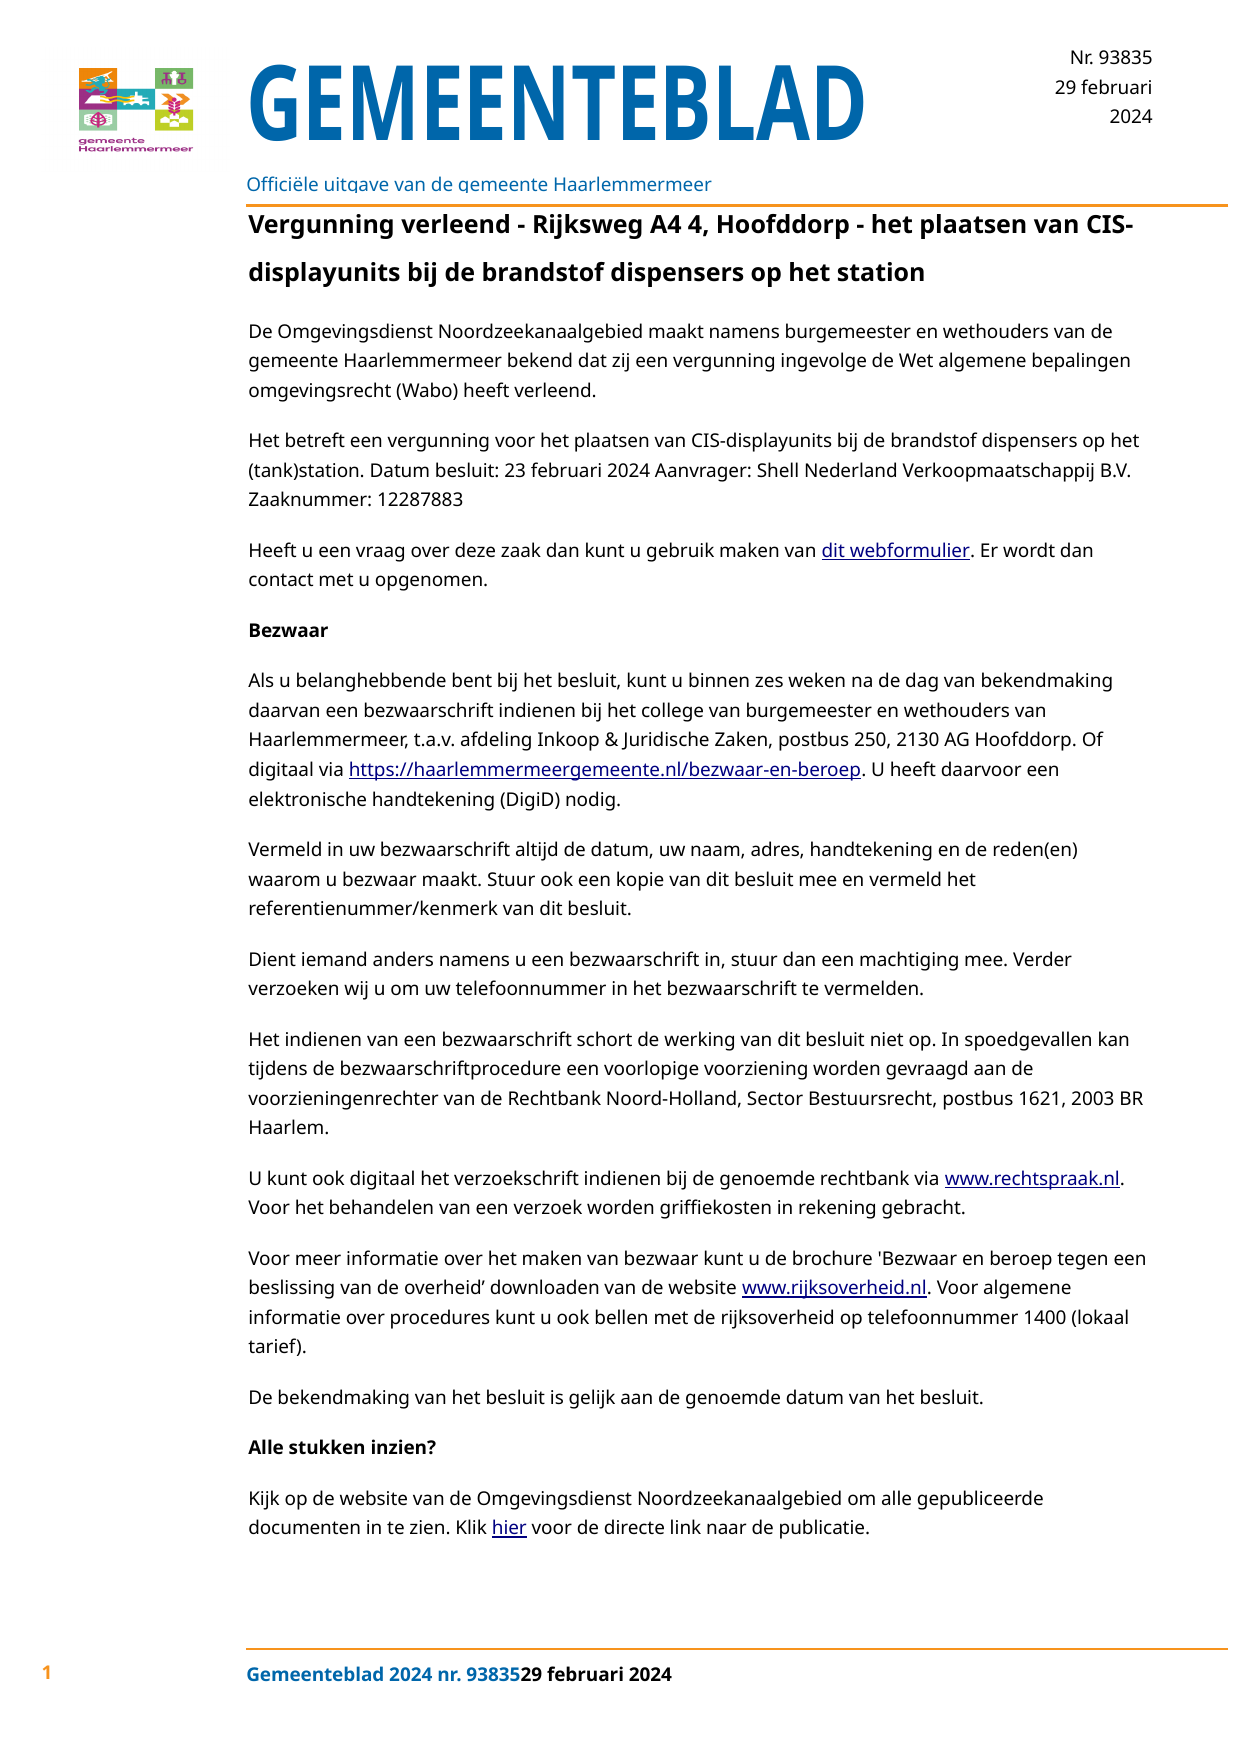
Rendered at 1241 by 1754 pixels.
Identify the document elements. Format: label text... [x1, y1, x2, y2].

text Als u belanghebbende bent bij het besluit, kunt u binnen zes weken na de dag van bekendmaking daarvan een bezwaarschrift indienen bij het college van burgemeester en wethouders van Haarlemmermeer, t.a.v. afdeling Inkoop & Juridische Zaken, postbus 250, 2130 AG Hoofddorp. Of digitaal via https://haarlemmermeergemeente.nl/bezwaar-en-beroep. U heeft daarvoor een elektronische handtekening (DigiD) nodig. [248, 667, 1152, 812]
text Kijk op de website van de Omgevingsdienst Noordzeekanaalgebied om alle gepubliceerde documenten in te zien. Klik hier voor de directe link naar de publicatie. [248, 1485, 1152, 1540]
text Voor meer informatie over het maken van bezwaar kunt u de brochure 'Bezwaar en beroep tegen een beslissing van de overheid’ downloaden van de website www.rijksoverheid.nl. Voor algemene informatie over procedures kunt u ook bellen met de rijksoverheid op telefoonnummer 1400 (lokaal tarief). [248, 1245, 1152, 1359]
text Vermeld in uw bezwaarschrift altijd de datum, uw naam, adres, handtekening en de reden(en) waarom u bezwaar maakt. Stuur ook een kopie van dit besluit mee en vermeld het referentienummer/kenmerk van dit besluit. [248, 836, 1152, 921]
text Heeft u een vraag over deze zaak dan kunt u gebruik maken van dit webformulier. Er wordt dan contact met u opgenomen. [248, 537, 1152, 592]
text Alle stukken inzien? [248, 1434, 1152, 1460]
text De bekendmaking van het besluit is gelijk aan de genoemde datum van het besluit. [248, 1384, 1152, 1410]
picture [41, 47, 231, 172]
text U kunt ook digitaal het verzoekschrift indienen bij de genoemde rechtbank via www.rechtspraak.nl. Voor het behandelen van een verzoek worden griffiekosten in rekening gebracht. [248, 1165, 1152, 1220]
text Dient iemand anders namens u een bezwaarschrift in, stuur dan een machtiging mee. Verder verzoeken wij u om uw telefoonnummer in het bezwaarschrift te vermelden. [248, 946, 1152, 1001]
text Het betreft een vergunning voor het plaatsen van CIS-displayunits bij de brandstof dispensers op het (tank)station. Datum besluit: 23 februari 2024 Aanvrager: Shell Nederland Verkoopmaatschappij B.V. Zaaknummer: 12287883 [248, 427, 1152, 512]
text Het indienen van een bezwaarschrift schort de werking van dit besluit niet op. In spoedgevallen kan tijdens de bezwaarschriftprocedure een voorlopige voorziening worden gevraagd aan de voorzieningenrechter van de Rechtbank Noord-Holland, Sector Bestuursrecht, postbus 1621, 2003 BR Haarlem. [248, 1026, 1152, 1140]
text De Omgevingsdienst Noordzeekanaalgebied maakt namens burgemeester en wethouders van de gemeente Haarlemmermeer bekend dat zij een vergunning ingevolge de Wet algemene bepalingen omgevingsrecht (Wabo) heeft verleend. [248, 318, 1152, 403]
text Bezwaar [248, 617, 1152, 643]
text Vergunning verleend - Rijksweg A4 4, Hoofddorp - het plaatsen van CIS-displayunits bij de brandstof dispensers op het station [248, 207, 1152, 288]
